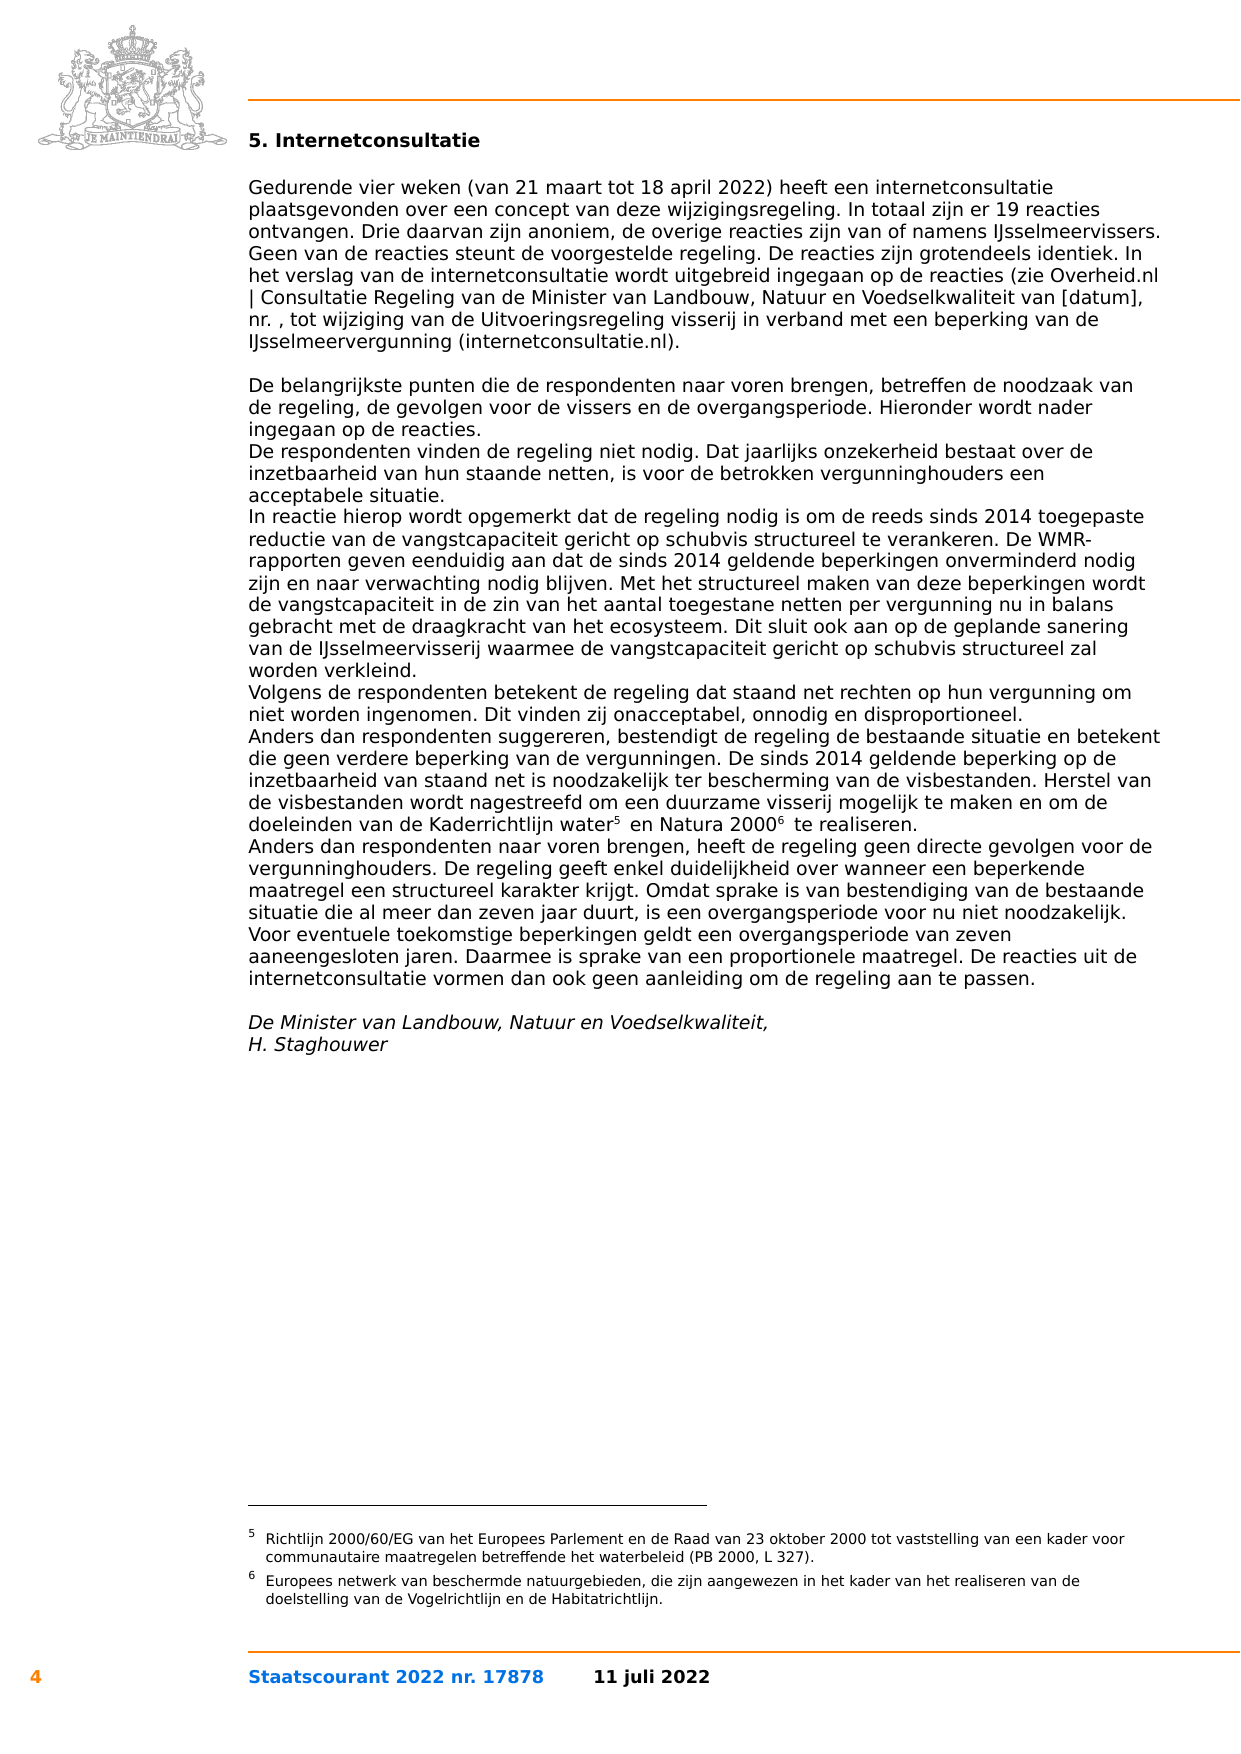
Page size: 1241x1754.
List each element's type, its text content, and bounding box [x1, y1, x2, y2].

text De Minister van Landbouw, Natuur en Voedselkwaliteit, H. Staghouwer [248, 1012, 1163, 1056]
picture [38, 25, 227, 150]
text Richtlijn 2000/60/EG van het Europees Parlement en de Raad van 23 oktober 2000 tot vaststelling van een kader voor communautaire maatregelen betreffende het waterbeleid (PB 2000, L 327). [248, 1527, 1163, 1566]
text De belangrijkste punten die de respondenten naar voren brengen, betreffen de noodzaak van de regeling, de gevolgen voor de vissers en de overgangsperiode. Hieronder wordt nader ingegaan op de reacties. [248, 374, 1163, 441]
text Europees netwerk van beschermde natuurgebieden, die zijn aangewezen in het kader van het realiseren van de doelstelling van de Vogelrichtlijn en de Habitatrichtlijn. [248, 1569, 1163, 1608]
text Volgens de respondenten betekent de regeling dat staand net rechten op hun vergunning om niet worden ingenomen. Dit vinden zij onacceptabel, onnodig en disproportioneel. [248, 682, 1163, 726]
text Anders dan respondenten suggereren, bestendigt de regeling de bestaande situatie en betekent die geen verdere beperking van de vergunningen. De sinds 2014 geldende beperking op de inzetbaarheid van staand net is noodzakelijk ter bescherming van de visbestanden. Herstel van de visbestanden wordt nagestreefd om een duurzame visserij mogelijk te maken en om de doeleinden van de Kaderrichtlijn water en Natura 2000 te realiseren. [248, 726, 1163, 836]
text In reactie hierop wordt opgemerkt dat de regeling nodig is om de reeds sinds 2014 toegepaste reductie van de vangstcapaciteit gericht op schubvis structureel te verankeren. De WMR-rapporten geven eenduidig aan dat de sinds 2014 geldende beperkingen onverminderd nodig zijn en naar verwachting nodig blijven. Met het structureel maken van deze beperkingen wordt de vangstcapaciteit in de zin van het aantal toegestane netten per vergunning nu in balans gebracht met de draagkracht van het ecosysteem. Dit sluit ook aan op de geplande sanering van de IJsselmeervisserij waarmee de vangstcapaciteit gericht op schubvis structureel zal worden verkleind. [248, 506, 1163, 682]
subtitle 5. Internetconsultatie [248, 130, 1163, 152]
text Anders dan respondenten naar voren brengen, heeft de regeling geen directe gevolgen voor de vergunninghouders. De regeling geeft enkel duidelijkheid over wanneer een beperkende maatregel een structureel karakter krijgt. Omdat sprake is van bestendiging van de bestaande situatie die al meer dan zeven jaar duurt, is een overgangsperiode voor nu niet noodzakelijk. Voor eventuele toekomstige beperkingen geldt een overgangsperiode van zeven aaneengesloten jaren. Daarmee is sprake van een proportionele maatregel. De reacties uit de internetconsultatie vormen dan ook geen aanleiding om de regeling aan te passen. [248, 836, 1163, 990]
text De respondenten vinden de regeling niet nodig. Dat jaarlijks onzekerheid bestaat over de inzetbaarheid van hun staande netten, is voor de betrokken vergunninghouders een acceptabele situatie. [248, 441, 1163, 506]
text Gedurende vier weken (van 21 maart tot 18 april 2022) heeft een internetconsultatie plaatsgevonden over een concept van deze wijzigingsregeling. In totaal zijn er 19 reacties ontvangen. Drie daarvan zijn anoniem, de overige reacties zijn van of namens IJsselmeervissers. Geen van de reacties steunt de voorgestelde regeling. De reacties zijn grotendeels identiek. In het verslag van de internetconsultatie wordt uitgebreid ingegaan op de reacties (zie Overheid.nl | Consultatie Regeling van de Minister van Landbouw, Natuur en Voedselkwaliteit van [datum], nr. , tot wijziging van de Uitvoeringsregeling visserij in verband met een beperking van de IJsselmeervergunning (internetconsultatie.nl). [248, 177, 1163, 353]
